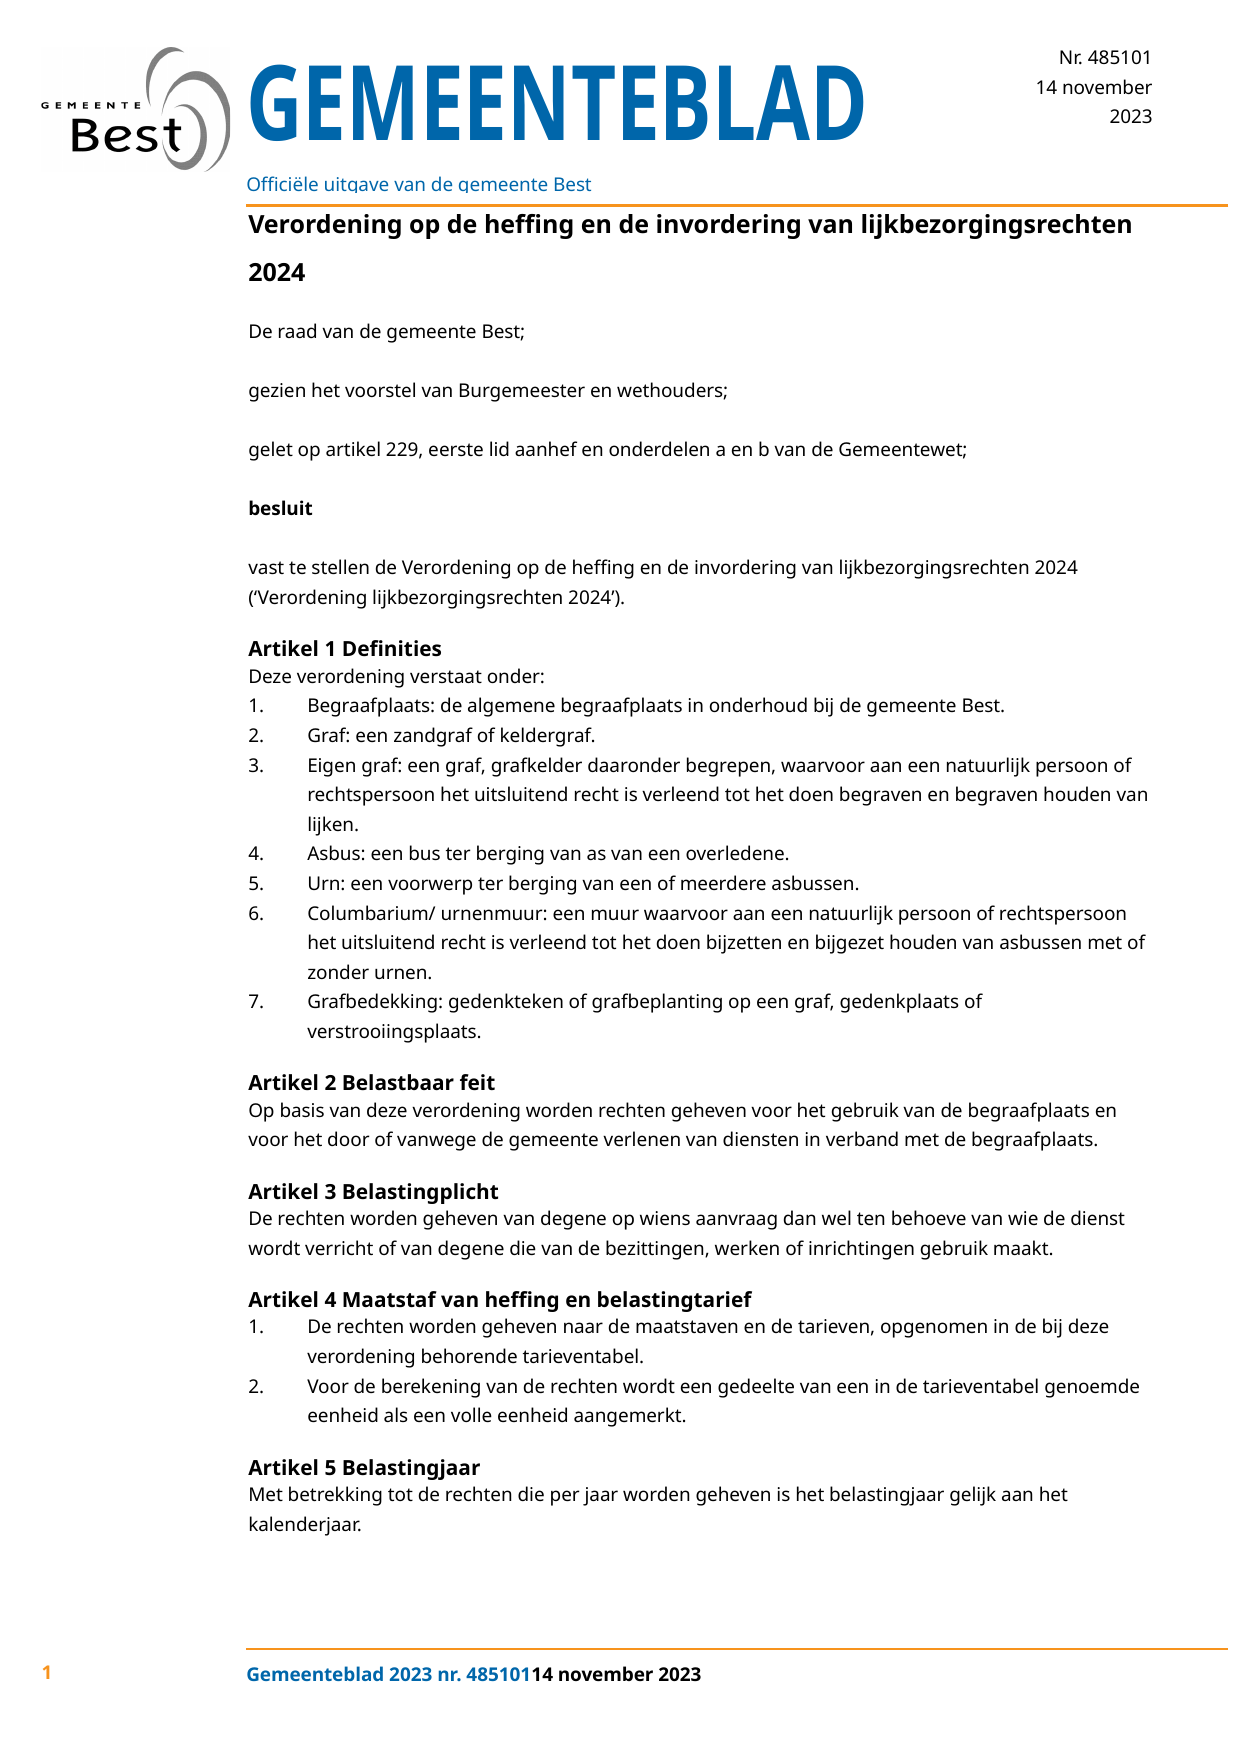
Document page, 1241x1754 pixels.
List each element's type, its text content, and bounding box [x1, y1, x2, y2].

text Verordening op de heffing en de invordering van lijkbezorgingsrechten 2024 [248, 207, 1152, 288]
list Graf: een zandgraf of keldergraf. [248, 722, 1152, 748]
text Artikel 3 Belastingplicht [248, 1177, 1152, 1205]
text De raad van de gemeente Best; [248, 318, 1152, 344]
list Columbarium/ urnenmuur: een muur waarvoor aan een natuurlijk persoon of rechtspersoon het uitsluitend recht is verleend tot het doen bijzetten en bijgezet houden van asbussen met of zonder urnen. [248, 900, 1152, 984]
text vast te stellen de Verordening op de heffing en de invordering van lijkbezorgingsrechten 2024 (‘Verordening lijkbezorgingsrechten 2024’). [248, 554, 1152, 610]
text Deze verordening verstaat onder: [248, 663, 1152, 689]
text Artikel 1 Definities [248, 634, 1152, 663]
list De rechten worden geheven naar de maatstaven en de tarieven, opgenomen in de bij deze verordening behorende tarieventabel. [248, 1314, 1152, 1369]
text Op basis van deze verordening worden rechten geheven voor het gebruik van de begraafplaats en voor het door of vanwege de gemeente verlenen van diensten in verband met de begraafplaats. [248, 1097, 1152, 1152]
list Begraafplaats: de algemene begraafplaats in onderhoud bij de gemeente Best. [248, 693, 1152, 718]
text Artikel 4 Maatstaf van heffing en belastingtarief [248, 1285, 1152, 1314]
text gelet op artikel 229, eerste lid aanhef en onderdelen a en b van de Gemeentewet; [248, 436, 1152, 462]
text Artikel 5 Belastingjaar [248, 1453, 1152, 1481]
list Asbus: een bus ter berging van as van een overledene. [248, 841, 1152, 866]
list Eigen graf: een graf, grafkelder daaronder begrepen, waarvoor aan een natuurlijk persoon of rechtspersoon het uitsluitend recht is verleend tot het doen begraven en begraven houden van lijken. [248, 752, 1152, 837]
text De rechten worden geheven van degene op wiens aanvraag dan wel ten behoeve van wie de dienst wordt verricht of van degene die van de bezittingen, werken of inrichtingen gebruik maakt. [248, 1205, 1152, 1261]
text Artikel 2 Belastbaar feit [248, 1068, 1152, 1097]
picture [41, 47, 231, 172]
text besluit [248, 495, 1152, 521]
list Urn: een voorwerp ter berging van een of meerdere asbussen. [248, 870, 1152, 896]
text gezien het voorstel van Burgemeester en wethouders; [248, 377, 1152, 403]
list Grafbedekking: gedenkteken of grafbeplanting op een graf, gedenkplaats of verstrooiingsplaats. [248, 988, 1152, 1044]
list Voor de berekening van de rechten wordt een gedeelte van een in de tarieventabel genoemde eenheid als een volle eenheid aangemerkt. [248, 1373, 1152, 1428]
text Met betrekking tot de rechten die per jaar worden geheven is het belastingjaar gelijk aan het kalenderjaar. [248, 1481, 1152, 1537]
